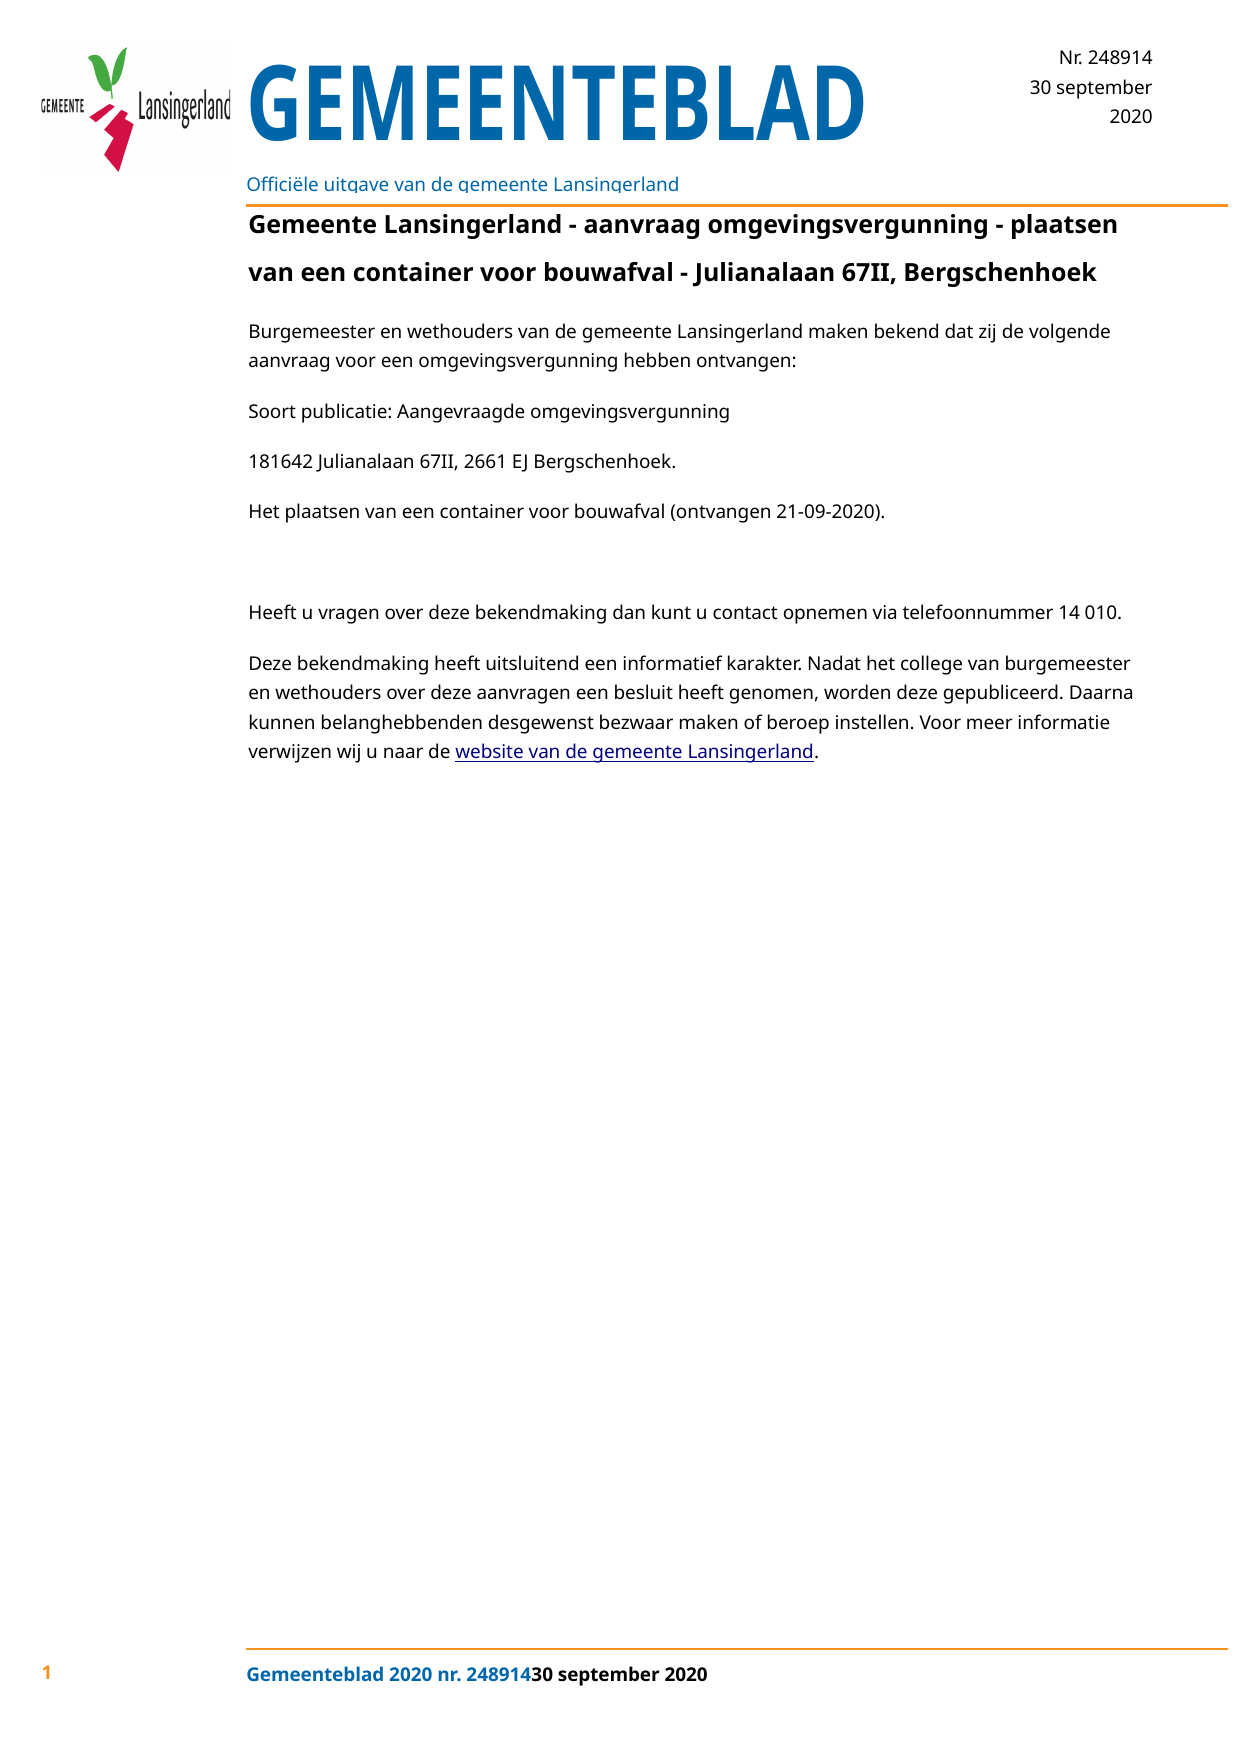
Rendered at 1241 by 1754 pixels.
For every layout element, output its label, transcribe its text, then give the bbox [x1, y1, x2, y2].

text Gemeente Lansingerland - aanvraag omgevingsvergunning - plaatsen van een container voor bouwafval - Julianalaan 67II, Bergschenhoek [248, 207, 1152, 288]
text Burgemeester en wethouders van de gemeente Lansingerland maken bekend dat zij de volgende aanvraag voor een omgevingsvergunning hebben ontvangen: [248, 318, 1152, 373]
picture [41, 47, 231, 172]
text Soort publicatie: Aangevraagde omgevingsvergunning [248, 398, 1152, 424]
text 181642 Julianalaan 67II, 2661 EJ Bergschenhoek. [248, 448, 1152, 474]
text Het plaatsen van een container voor bouwafval (ontvangen 21-09-2020). [248, 499, 1152, 524]
text Heeft u vragen over deze bekendmaking dan kunt u contact opnemen via telefoonnummer 14 010. [248, 599, 1152, 625]
text Deze bekendmaking heeft uitsluitend een informatief karakter. Nadat het college van burgemeester en wethouders over deze aanvragen een besluit heeft genomen, worden deze gepubliceerd. Daarna kunnen belanghebbenden desgewenst bezwaar maken of beroep instellen. Voor meer informatie verwijzen wij u naar de website van de gemeente Lansingerland. [248, 650, 1152, 764]
